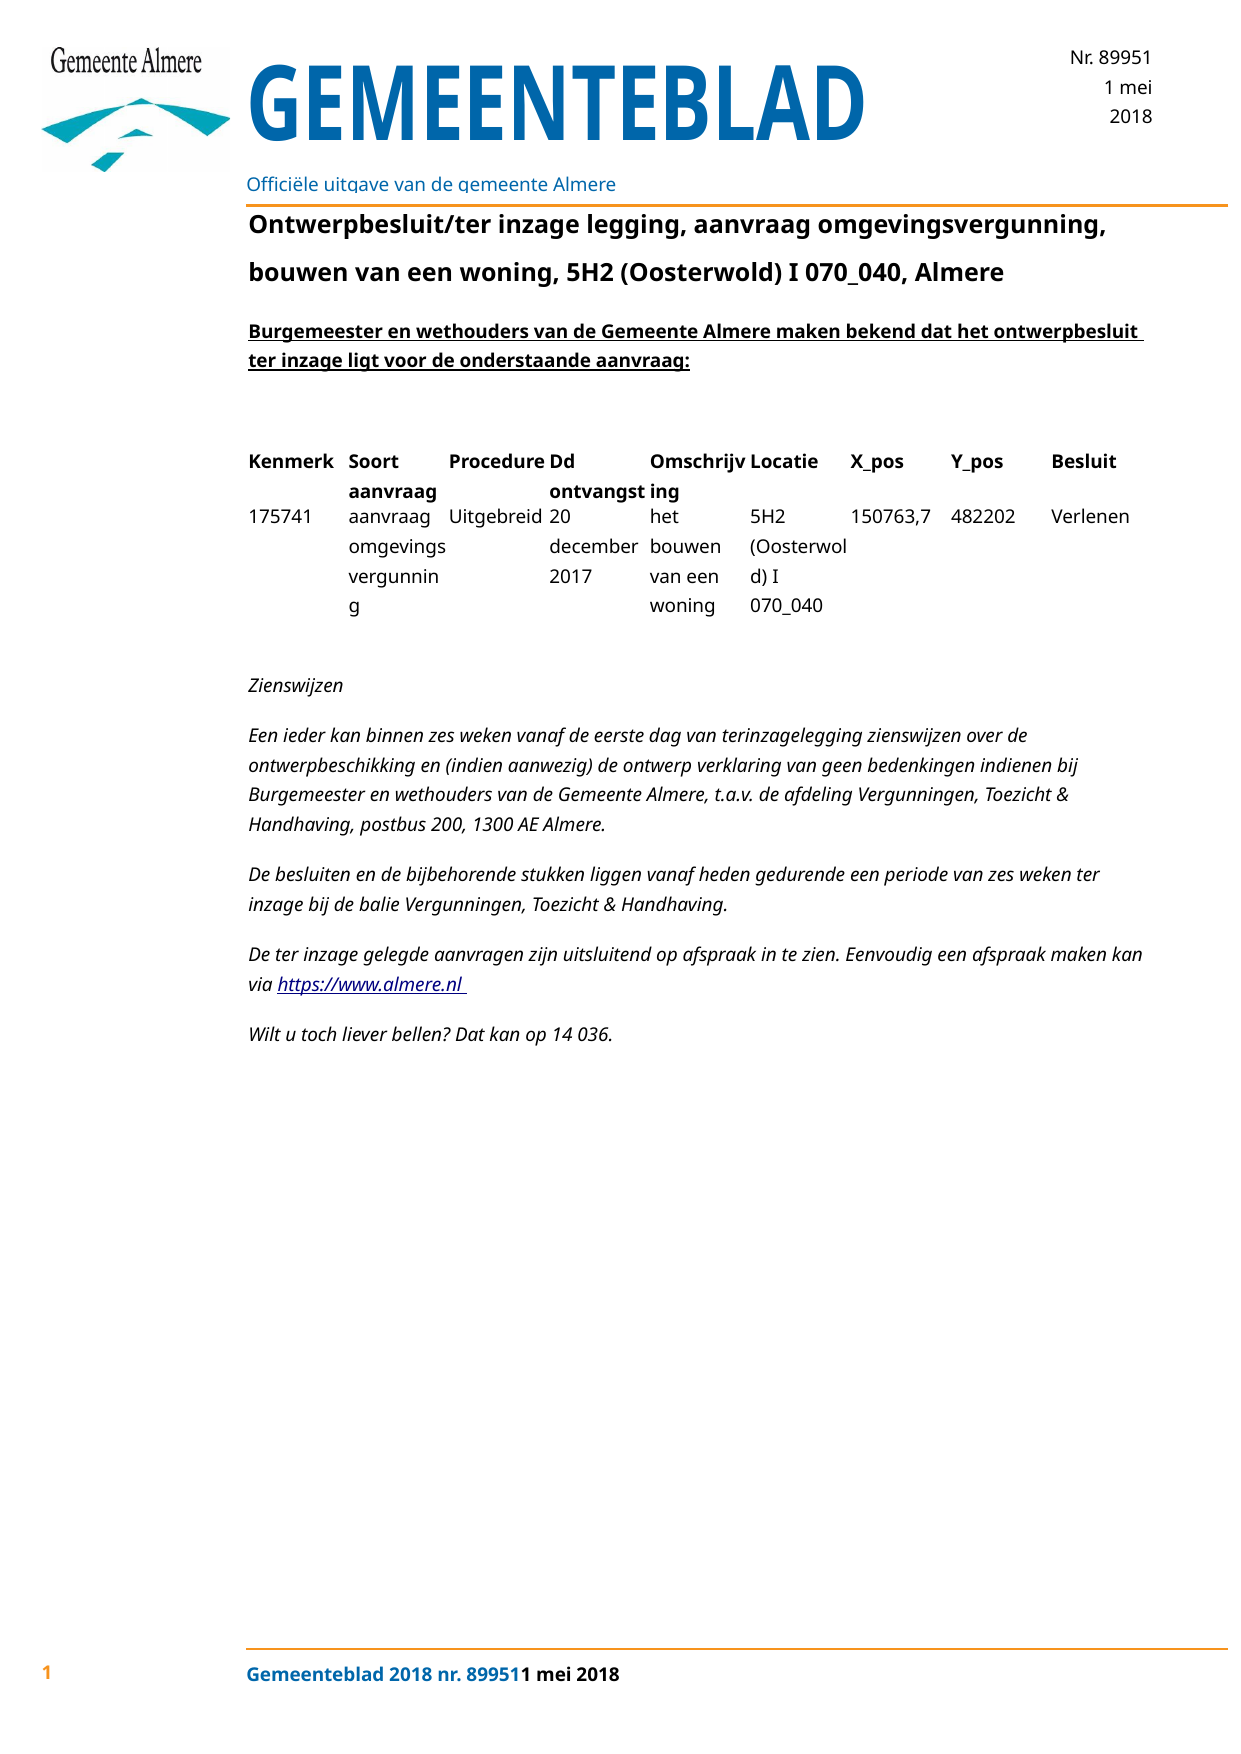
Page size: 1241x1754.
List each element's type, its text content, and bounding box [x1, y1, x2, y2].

table_cell Uitgebreid [449, 504, 549, 618]
table_cell Verlenen [1051, 504, 1152, 618]
text Burgemeester en wethouders van de Gemeente Almere maken bekend dat het ontwerpbesluit ter inzage ligt voor de onderstaande aanvraag: [248, 318, 1152, 373]
text Zienswijzen [248, 672, 1152, 698]
table_header Omschrijving [650, 449, 750, 504]
table_header Besluit [1051, 449, 1152, 504]
table_cell het bouwen van een woning [650, 504, 750, 618]
text Wilt u toch liever bellen? Dat kan op 14 036. [248, 1021, 1152, 1047]
table_header Locatie [750, 449, 850, 504]
picture [41, 47, 231, 172]
table_cell 175741 [248, 504, 348, 618]
table_cell 5H2 (Oosterwold) I 070_040 [750, 504, 850, 618]
table_header Y_pos [951, 449, 1051, 504]
table_header Soort aanvraag [348, 449, 449, 504]
text De ter inzage gelegde aanvragen zijn uitsluitend op afspraak in te zien. Eenvoudig een afspraak maken kan via https://www.almere.nl [248, 941, 1152, 997]
table_header Procedure [449, 449, 549, 504]
table_header Dd ontvangst [549, 449, 649, 504]
table_cell aanvraag omgevingsvergunning [348, 504, 449, 618]
text Ontwerpbesluit/ter inzage legging, aanvraag omgevingsvergunning, bouwen van een woning, 5H2 (Oosterwold) I 070_040, Almere [248, 207, 1152, 288]
table_header X_pos [850, 449, 951, 504]
table_cell 20 december 2017 [549, 504, 649, 618]
table_cell 150763,7 [850, 504, 951, 618]
table_header Kenmerk [248, 449, 348, 504]
text De besluiten en de bijbehorende stukken liggen vanaf heden gedurende een periode van zes weken ter inzage bij de balie Vergunningen, Toezicht & Handhaving. [248, 861, 1152, 917]
table_cell 482202 [951, 504, 1051, 618]
text Een ieder kan binnen zes weken vanaf de eerste dag van terinzagelegging zienswijzen over de ontwerpbeschikking en (indien aanwezig) de ontwerp verklaring van geen bedenkingen indienen bij Burgemeester en wethouders van de Gemeente Almere, t.a.v. de afdeling Vergunningen, Toezicht & Handhaving, postbus 200, 1300 AE Almere. [248, 722, 1152, 837]
